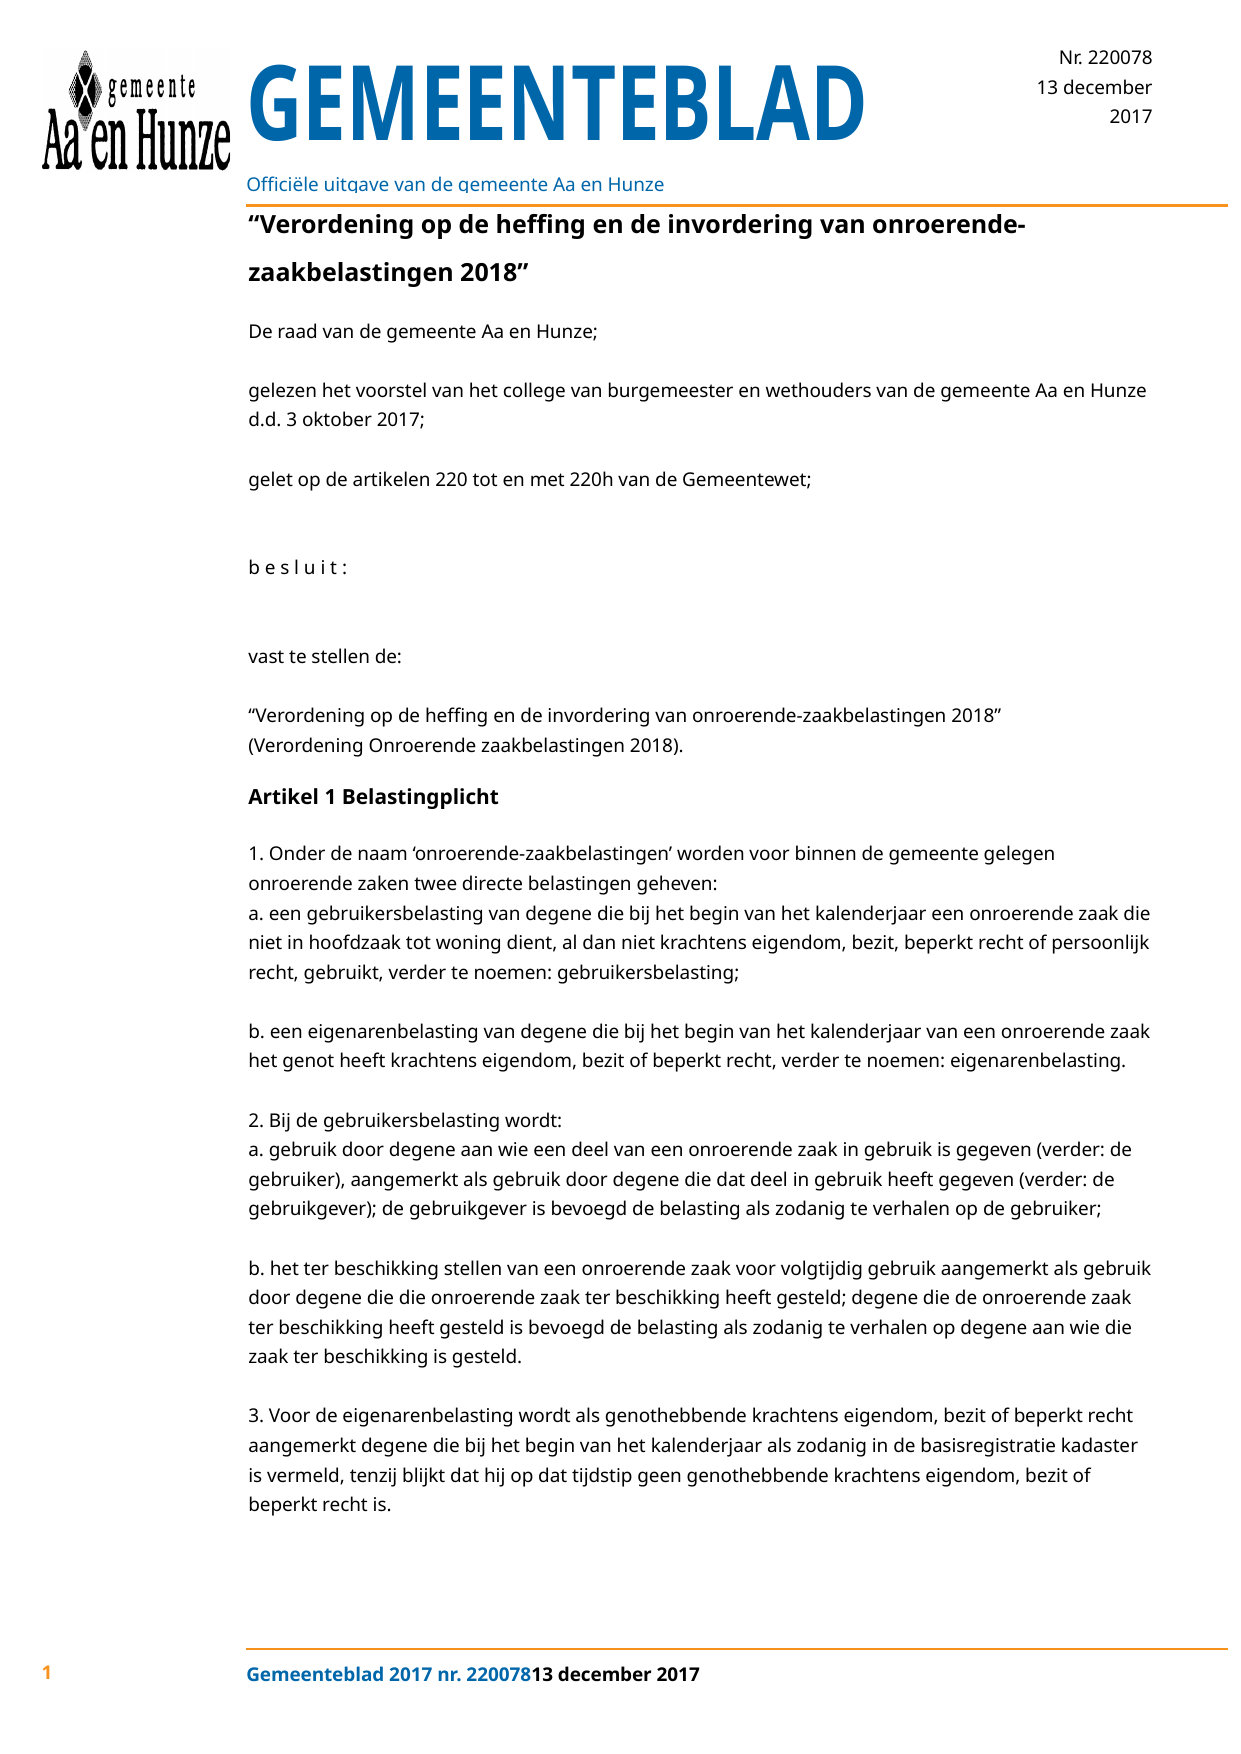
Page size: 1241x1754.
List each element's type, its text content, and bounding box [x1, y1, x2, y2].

text b. het ter beschikking stellen van een onroerende zaak voor volgtijdig gebruik aangemerkt als gebruik door degene die die onroerende zaak ter beschikking heeft gesteld; degene die de onroerende zaak ter beschikking heeft gesteld is bevoegd de belasting als zodanig te verhalen op degene aan wie die zaak ter beschikking is gesteld. [248, 1255, 1152, 1369]
text 2. Bij de gebruikersbelasting wordt: [248, 1107, 1152, 1132]
text (Verordening Onroerende zaakbelastingen 2018). [248, 732, 1152, 758]
text 1. Onder de naam ‘onroerende-zaakbelastingen’ worden voor binnen de gemeente gelegen onroerende zaken twee directe belastingen geheven: [248, 841, 1152, 896]
text “Verordening op de heffing en de invordering van onroerende-zaakbelastingen 2018” [248, 702, 1152, 728]
text a. een gebruikersbelasting van degene die bij het begin van het kalenderjaar een onroerende zaak die niet in hoofdzaak tot woning dient, al dan niet krachtens eigendom, bezit, beperkt recht of persoonlijk recht, gebruikt, verder te noemen: gebruikersbelasting; [248, 900, 1152, 984]
text b. een eigenarenbelasting van degene die bij het begin van het kalenderjaar van een onroerende zaak het genot heeft krachtens eigendom, bezit of beperkt recht, verder te noemen: eigenarenbelasting. [248, 1018, 1152, 1073]
picture [41, 47, 231, 172]
text vast te stellen de: [248, 643, 1152, 669]
text a. gebruik door degene aan wie een deel van een onroerende zaak in gebruik is gegeven (verder: de gebruiker), aangemerkt als gebruik door degene die dat deel in gebruik heeft gegeven (verder: de gebruikgever); de gebruikgever is bevoegd de belasting als zodanig te verhalen op de gebruiker; [248, 1136, 1152, 1221]
text gelet op de artikelen 220 tot en met 220h van de Gemeentewet; [248, 466, 1152, 492]
text gelezen het voorstel van het college van burgemeester en wethouders van de gemeente Aa en Hunze d.d. 3 oktober 2017; [248, 377, 1152, 432]
text b e s l u i t : [248, 554, 1152, 580]
text De raad van de gemeente Aa en Hunze; [248, 318, 1152, 344]
text Artikel 1 Belastingplicht [248, 782, 1152, 811]
text 3. Voor de eigenarenbelasting wordt als genothebbende krachtens eigendom, bezit of beperkt recht aangemerkt degene die bij het begin van het kalenderjaar als zodanig in de basisregistratie kadaster is vermeld, tenzij blijkt dat hij op dat tijdstip geen genothebbende krachtens eigendom, bezit of beperkt recht is. [248, 1403, 1152, 1517]
text “Verordening op de heffing en de invordering van onroerende-zaakbelastingen 2018” [248, 207, 1152, 288]
